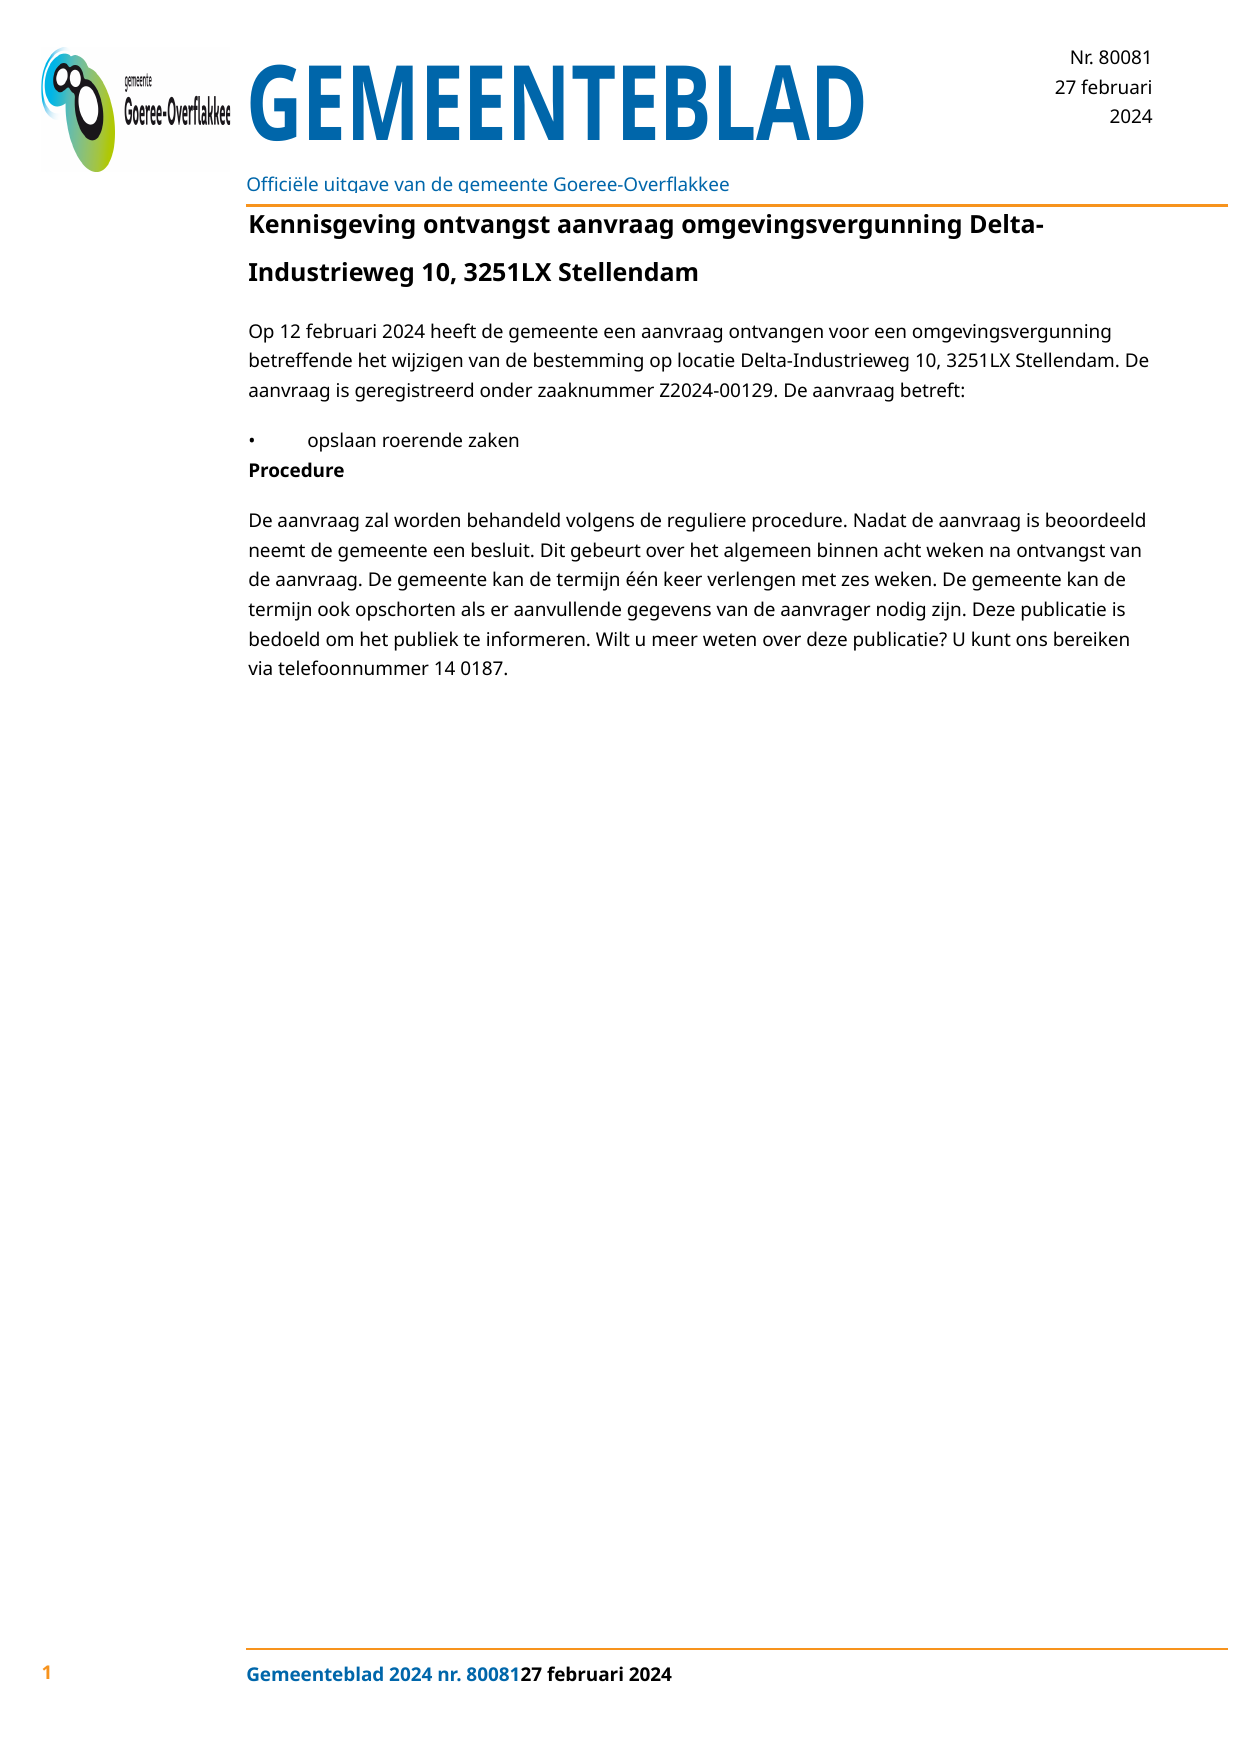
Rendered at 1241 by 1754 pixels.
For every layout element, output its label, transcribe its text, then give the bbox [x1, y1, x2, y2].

text Kennisgeving ontvangst aanvraag omgevingsvergunning Delta-Industrieweg 10, 3251LX Stellendam [248, 207, 1152, 288]
list opslaan roerende zaken [248, 427, 1152, 453]
text Procedure [248, 457, 1152, 483]
text De aanvraag zal worden behandeld volgens de reguliere procedure. Nadat de aanvraag is beoordeeld neemt de gemeente een besluit. Dit gebeurt over het algemeen binnen acht weken na ontvangst van de aanvraag. De gemeente kan de termijn één keer verlengen met zes weken. De gemeente kan de termijn ook opschorten als er aanvullende gegevens van de aanvrager nodig zijn. Deze publicatie is bedoeld om het publiek te informeren. Wilt u meer weten over deze publicatie? U kunt ons bereiken via telefoonnummer 14 0187. [248, 507, 1152, 681]
picture [41, 47, 231, 172]
text Op 12 februari 2024 heeft de gemeente een aanvraag ontvangen voor een omgevingsvergunning betreffende het wijzigen van de bestemming op locatie Delta-Industrieweg 10, 3251LX Stellendam. De aanvraag is geregistreerd onder zaaknummer Z2024-00129. De aanvraag betreft: [248, 318, 1152, 403]
